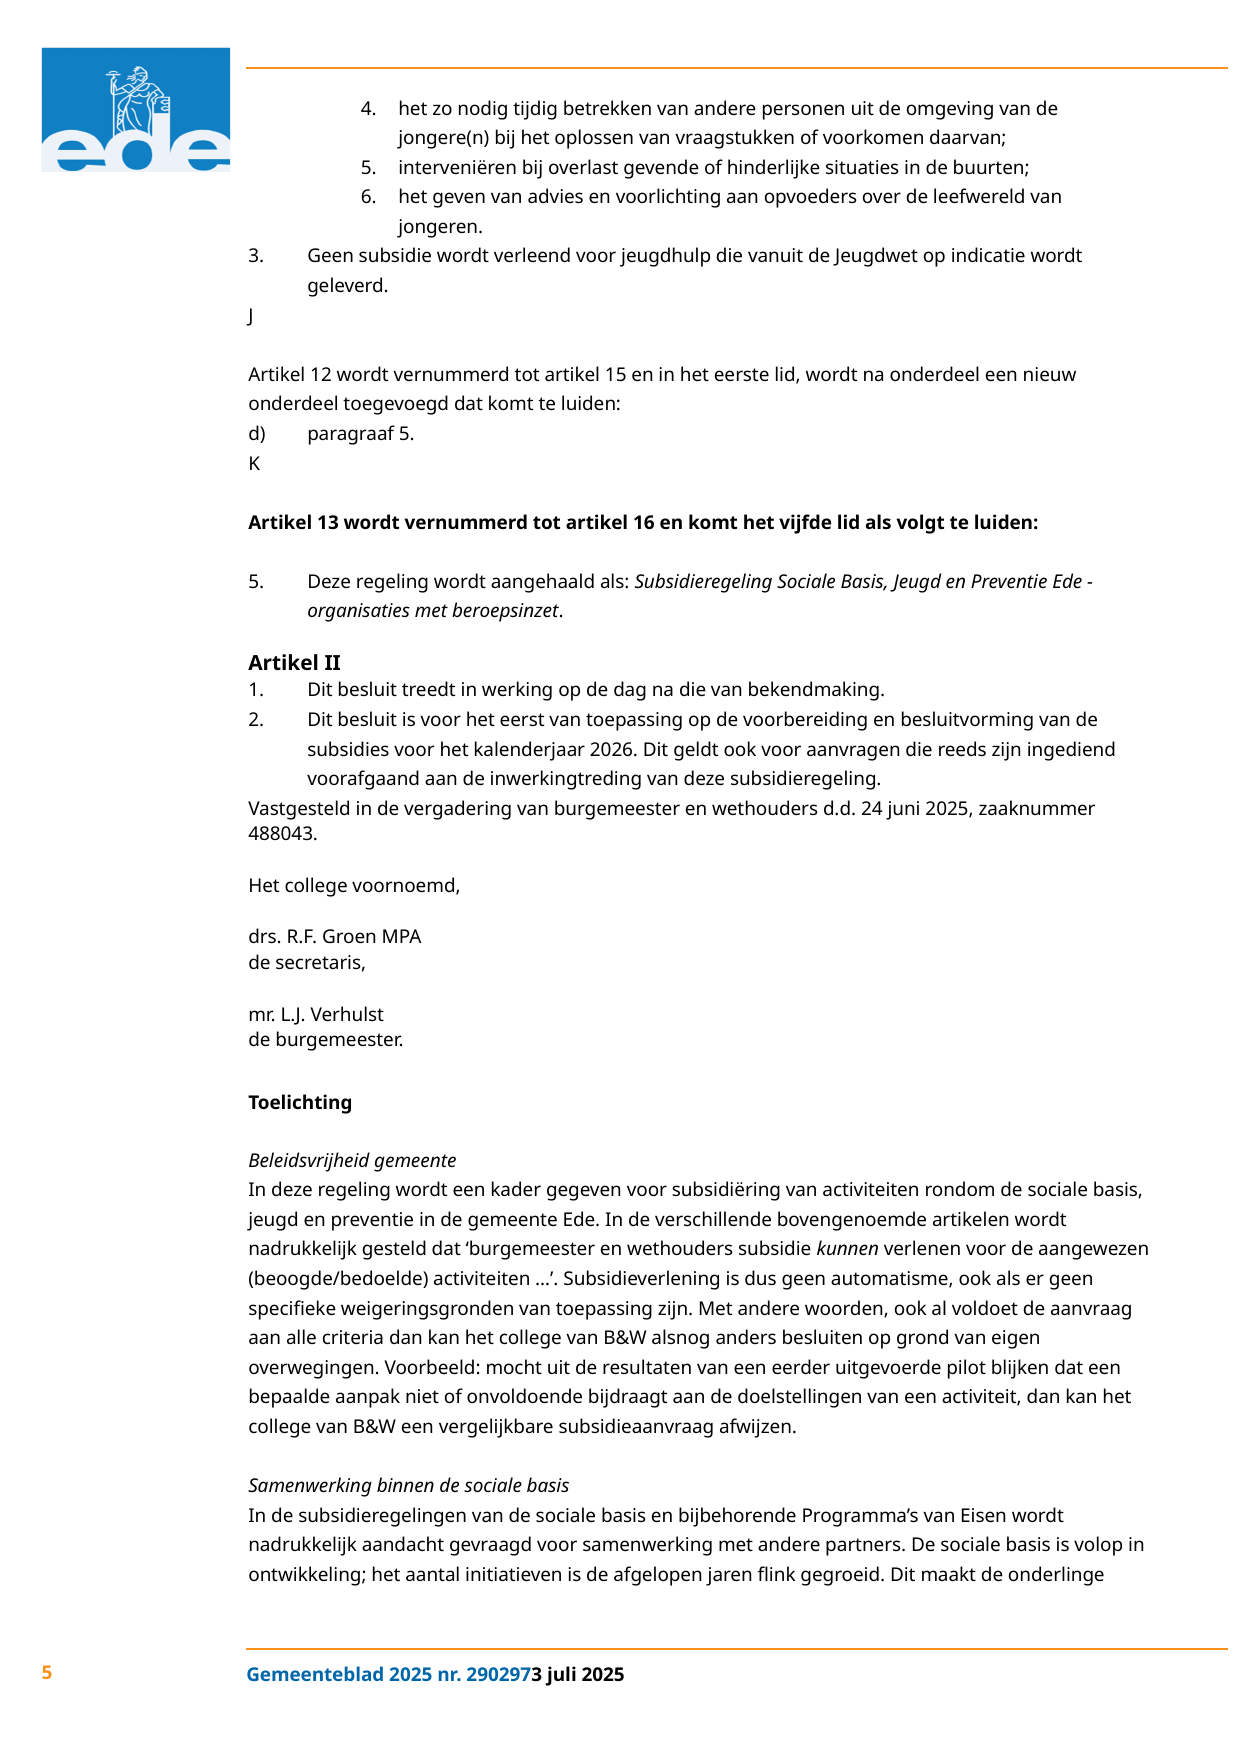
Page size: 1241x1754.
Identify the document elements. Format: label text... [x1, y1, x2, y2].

text In de subsidieregelingen van de sociale basis en bijbehorende Programma’s van Eisen wordt nadrukkelijk aandacht gevraagd voor samenwerking met andere partners. De sociale basis is volop in ontwikkeling; het aantal initiatieven is de afgelopen jaren flink gegroeid. Dit maakt de onderlinge [248, 1502, 1152, 1587]
text In deze regeling wordt een kader gegeven voor subsidiëring van activiteiten rondom de sociale basis, jeugd en preventie in de gemeente Ede. In de verschillende bovengenoemde artikelen wordt nadrukkelijk gesteld dat ‘burgemeester en wethouders subsidie kunnen verlenen voor de aangewezen (beoogde/bedoelde) activiteiten …’. Subsidieverlening is dus geen automatisme, ook als er geen specifieke weigeringsgronden van toepassing zijn. Met andere woorden, ook al voldoet de aanvraag aan alle criteria dan kan het college van B&W alsnog anders besluiten op grond van eigen overwegingen. Voorbeeld: mocht uit de resultaten van een eerder uitgevoerde pilot blijken dat een bepaalde aanpak niet of onvoldoende bijdraagt aan de doelstellingen van een activiteit, dan kan het college van B&W een vergelijkbare subsidieaanvraag afwijzen. [248, 1176, 1152, 1439]
list Dit besluit treedt in werking op de dag na die van bekendmaking. [248, 677, 1152, 702]
text K [248, 450, 1152, 476]
list interveniëren bij overlast gevende of hinderlijke situaties in de buurten; [361, 154, 1152, 180]
text Artikel 13 wordt vernummerd tot artikel 16 en komt het vijfde lid als volgt te luiden: [248, 509, 1152, 535]
text Artikel 12 wordt vernummerd tot artikel 15 en in het eerste lid, wordt na onderdeel een nieuw onderdeel toegevoegd dat komt te luiden: [248, 361, 1152, 416]
list Deze regeling wordt aangehaald als: Subsidieregeling Sociale Basis, Jeugd en Preventie Ede - organisaties met beroepsinzet. [248, 568, 1152, 623]
text Artikel II [248, 648, 1152, 677]
picture [41, 47, 231, 172]
text J [248, 302, 1152, 328]
text Beleidsvrijheid gemeente [248, 1147, 1152, 1172]
text Het college voornoemd, [248, 872, 1152, 898]
text Vastgesteld in de vergadering van burgemeester en wethouders d.d. 24 juni 2025, zaaknummer 488043. [248, 795, 1152, 846]
list Geen subsidie wordt verleend voor jeugdhulp die vanuit de Jeugdwet op indicatie wordt geleverd. [248, 243, 1152, 298]
list het geven van advies en voorlichting aan opvoeders over de leefwereld van jongeren. [361, 183, 1152, 239]
text de secretaris, [248, 949, 1152, 975]
text drs. R.F. Groen MPA [248, 923, 1152, 949]
list het zo nodig tijdig betrekken van andere personen uit de omgeving van de jongere(n) bij het oplossen van vraagstukken of voorkomen daarvan; [361, 95, 1152, 150]
text de burgemeester. [248, 1026, 1152, 1052]
list Dit besluit is voor het eerst van toepassing op de voorbereiding en besluitvorming van de subsidies voor het kalenderjaar 2026. Dit geldt ook voor aanvragen die reeds zijn ingediend voorafgaand aan de inwerkingtreding van deze subsidieregeling. [248, 706, 1152, 791]
list paragraaf 5. [248, 420, 1152, 446]
text mr. L.J. Verhulst [248, 1001, 1152, 1026]
text Samenwerking binnen de sociale basis [248, 1472, 1152, 1498]
text Toelichting [248, 1078, 1152, 1118]
